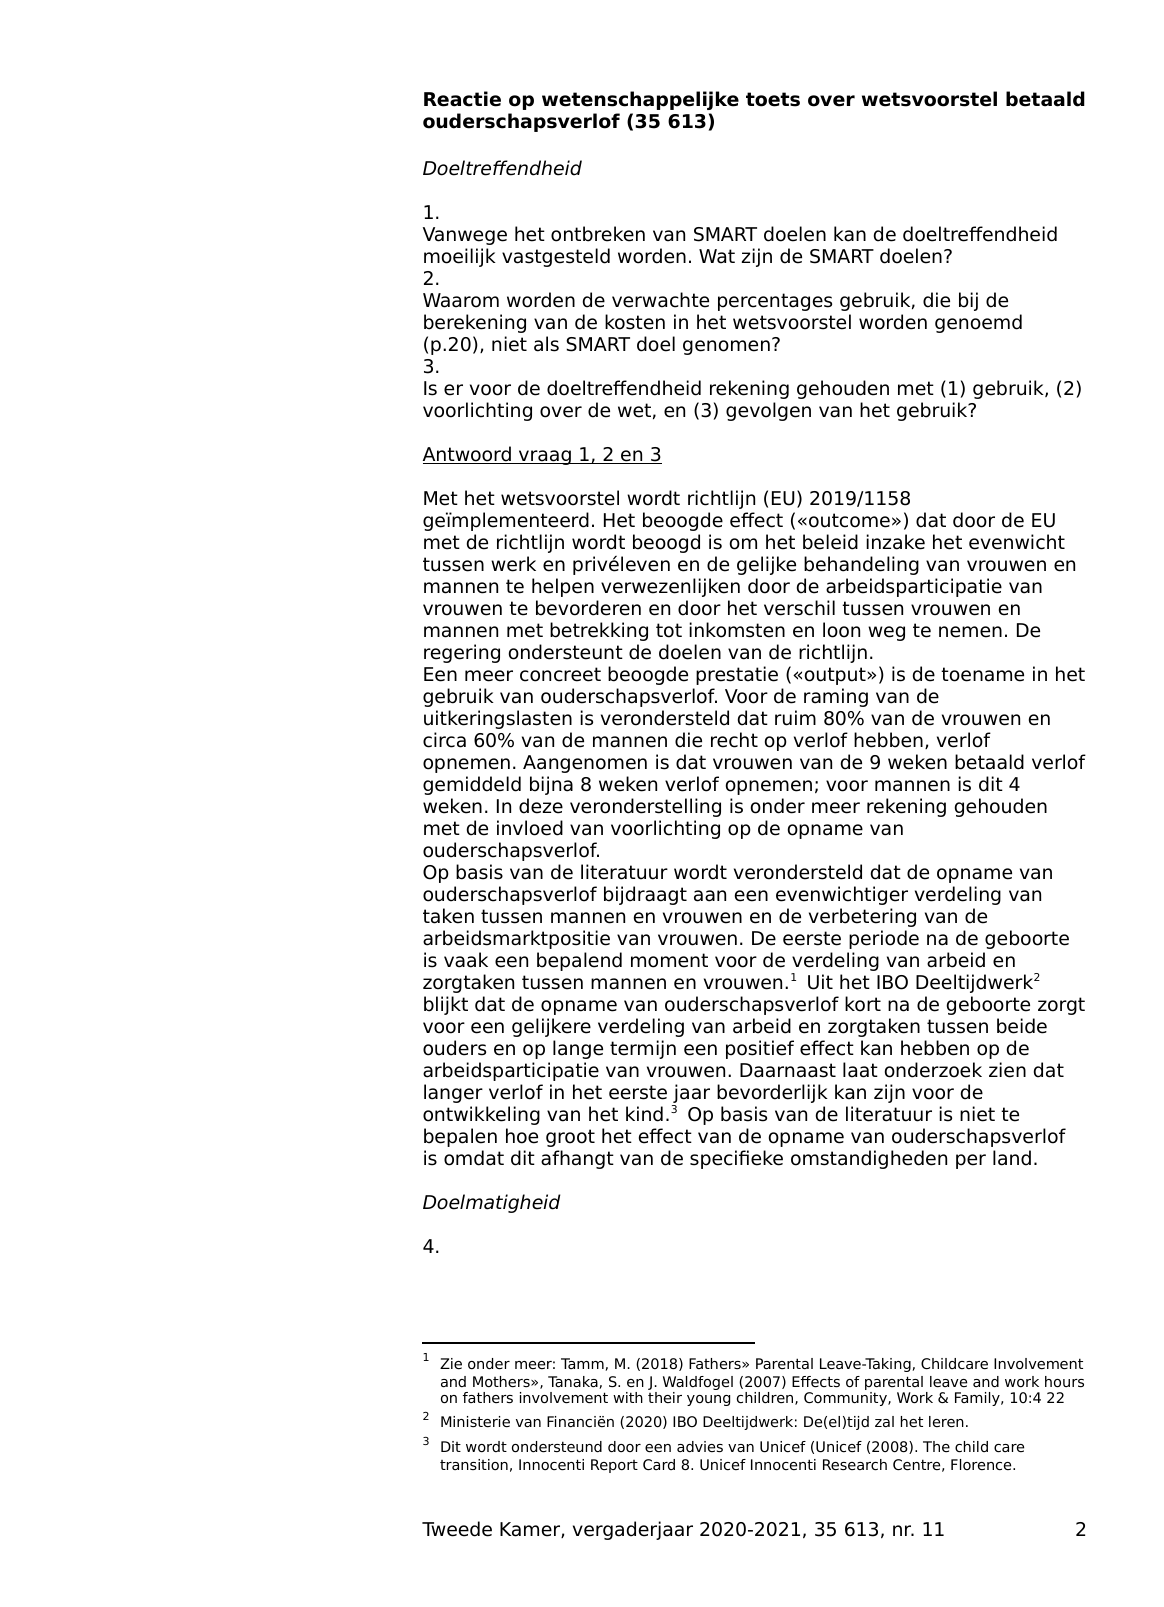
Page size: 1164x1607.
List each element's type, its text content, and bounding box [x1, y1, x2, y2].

subtitle Doeltreffendheid [422, 158, 1087, 180]
text 1. [422, 202, 1087, 224]
text Op basis van de literatuur wordt verondersteld dat de opname van ouderschapsverlof bijdraagt aan een evenwichtiger verdeling van taken tussen mannen en vrouwen en de verbetering van de arbeidsmarktpositie van vrouwen. De eerste periode na de geboorte is vaak een bepalend moment voor de verdeling van arbeid en zorgtaken tussen mannen en vrouwen. Uit het IBO Deeltijdwerk blijkt dat de opname van ouderschapsverlof kort na de geboorte zorgt voor een gelijkere verdeling van arbeid en zorgtaken tussen beide ouders en op lange termijn een positief effect kan hebben op de arbeidsparticipatie van vrouwen. Daarnaast laat onderzoek zien dat langer verlof in het eerste jaar bevorderlijk kan zijn voor de ontwikkeling van het kind. Op basis van de literatuur is niet te bepalen hoe groot het effect van de opname van ouderschapsverlof is omdat dit afhangt van de specifieke omstandigheden per land. [422, 862, 1087, 1170]
text 3. [422, 356, 1087, 378]
text 4. [422, 1236, 1087, 1258]
subtitle Antwoord vraag 1, 2 en 3 [422, 444, 1087, 466]
subtitle Reactie op wetenschappelijke toets over wetsvoorstel betaald ouderschapsverlof (35 613) [422, 89, 1087, 133]
text Waarom worden de verwachte percentages gebruik, die bij de berekening van de kosten in het wetsvoorstel worden genoemd (p.20), niet als SMART doel genomen? [422, 290, 1087, 356]
text Is er voor de doeltreffendheid rekening gehouden met (1) gebruik, (2) voorlichting over de wet, en (3) gevolgen van het gebruik? [422, 378, 1087, 422]
text Dit wordt ondersteund door een advies van Unicef (Unicef (2008). The child care transition, Innocenti Report Card 8. Unicef Innocenti Research Centre, Florence. [422, 1435, 1087, 1474]
text Vanwege het ontbreken van SMART doelen kan de doeltreffendheid moeilijk vastgesteld worden. Wat zijn de SMART doelen? [422, 224, 1087, 268]
text Met het wetsvoorstel wordt richtlijn (EU) 2019/1158 geïmplementeerd. Het beoogde effect («outcome») dat door de EU met de richtlijn wordt beoogd is om het beleid inzake het evenwicht tussen werk en privéleven en de gelijke behandeling van vrouwen en mannen te helpen verwezenlijken door de arbeidsparticipatie van vrouwen te bevorderen en door het verschil tussen vrouwen en mannen met betrekking tot inkomsten en loon weg te nemen. De regering ondersteunt de doelen van de richtlijn. [422, 488, 1087, 664]
text Ministerie van Financiën (2020) IBO Deeltijdwerk: De(el)tijd zal het leren. [422, 1410, 1087, 1432]
text Zie onder meer: Tamm, M. (2018) Fathers» Parental Leave-Taking, Childcare Involvement and Mothers», Tanaka, S. en J. Waldfogel (2007) Effects of parental leave and work hours on fathers involvement with their young children, Community, Work & Family, 10:4 22 [422, 1352, 1087, 1407]
subtitle Doelmatigheid [422, 1192, 1087, 1214]
text Een meer concreet beoogde prestatie («output») is de toename in het gebruik van ouderschapsverlof. Voor de raming van de uitkeringslasten is verondersteld dat ruim 80% van de vrouwen en circa 60% van de mannen die recht op verlof hebben, verlof opnemen. Aangenomen is dat vrouwen van de 9 weken betaald verlof gemiddeld bijna 8 weken verlof opnemen; voor mannen is dit 4 weken. In deze veronderstelling is onder meer rekening gehouden met de invloed van voorlichting op de opname van ouderschapsverlof. [422, 664, 1087, 862]
text 2. [422, 268, 1087, 290]
